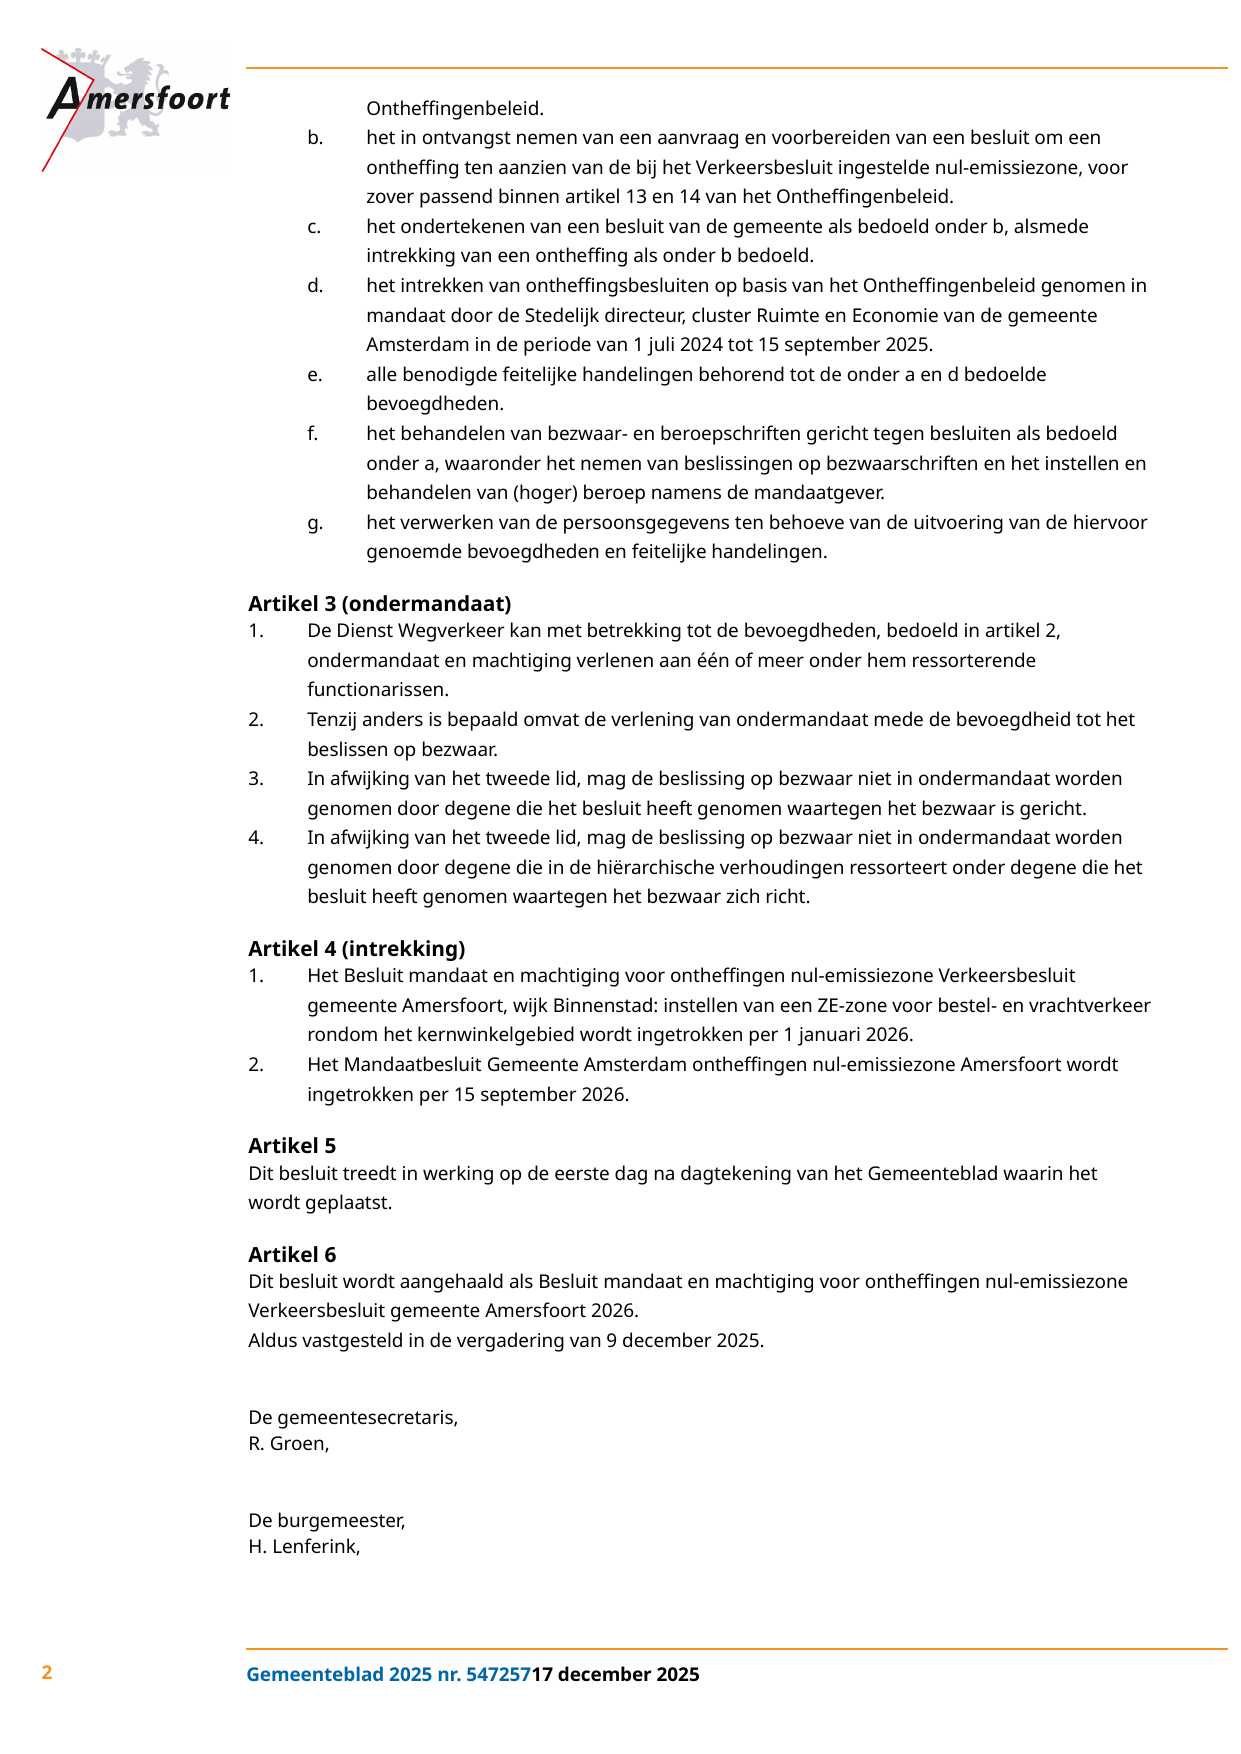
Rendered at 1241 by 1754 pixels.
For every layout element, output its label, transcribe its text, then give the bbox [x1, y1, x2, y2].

text Artikel 4 (intrekking) [248, 934, 1152, 962]
text Aldus vastgesteld in de vergadering van 9 december 2025. [248, 1327, 1152, 1353]
list het behandelen van bezwaar- en beroepschriften gericht tegen besluiten als bedoeld onder a, waaronder het nemen van beslissingen op bezwaarschriften en het instellen en behandelen van (hoger) beroep namens de mandaatgever. [307, 420, 1152, 505]
list het intrekken van ontheffingsbesluiten op basis van het Ontheffingenbeleid genomen in mandaat door de Stedelijk directeur, cluster Ruimte en Economie van de gemeente Amsterdam in de periode van 1 juli 2024 tot 15 september 2025. [307, 272, 1152, 357]
text Dit besluit wordt aangehaald als Besluit mandaat en machtiging voor ontheffingen nul-emissiezone Verkeersbesluit gemeente Amersfoort 2026. [248, 1268, 1152, 1323]
list Het Besluit mandaat en machtiging voor ontheffingen nul-emissiezone Verkeersbesluit gemeente Amersfoort, wijk Binnenstad: instellen van een ZE-zone voor bestel- en vrachtverkeer rondom het kernwinkelgebied wordt ingetrokken per 1 januari 2026. [248, 962, 1152, 1047]
list het in ontvangst nemen van een aanvraag en voorbereiden van een besluit om een ontheffing ten aanzien van de bij het Verkeersbesluit ingestelde nul-emissiezone, voor zover passend binnen artikel 13 en 14 van het Ontheffingenbeleid. [307, 124, 1152, 209]
list De Dienst Wegverkeer kan met betrekking tot de bevoegdheden, bedoeld in artikel 2, ondermandaat en machtiging verlenen aan één of meer onder hem ressorterende functionarissen. [248, 617, 1152, 702]
text Dit besluit treedt in werking op de eerste dag na dagtekening van het Gemeenteblad waarin het wordt geplaatst. [248, 1160, 1152, 1215]
text R. Groen, [248, 1430, 1152, 1456]
text Artikel 6 [248, 1240, 1152, 1268]
text De burgemeester, [248, 1507, 1152, 1533]
list Ontheffingenbeleid. [307, 95, 1152, 121]
picture [41, 47, 231, 172]
list Het Mandaatbesluit Gemeente Amsterdam ontheffingen nul-emissiezone Amersfoort wordt ingetrokken per 15 september 2026. [248, 1051, 1152, 1107]
list het ondertekenen van een besluit van de gemeente als bedoeld onder b, alsmede intrekking van een ontheffing als onder b bedoeld. [307, 213, 1152, 268]
list het verwerken van de persoonsgegevens ten behoeve van de uitvoering van de hiervoor genoemde bevoegdheden en feitelijke handelingen. [307, 509, 1152, 564]
text Artikel 3 (ondermandaat) [248, 589, 1152, 617]
text Artikel 5 [248, 1131, 1152, 1160]
list Tenzij anders is bepaald omvat de verlening van ondermandaat mede de bevoegdheid tot het beslissen op bezwaar. [248, 706, 1152, 761]
list In afwijking van het tweede lid, mag de beslissing op bezwaar niet in ondermandaat worden genomen door degene die in de hiërarchische verhoudingen ressorteert onder degene die het besluit heeft genomen waartegen het bezwaar zich richt. [248, 824, 1152, 909]
text H. Lenferink, [248, 1533, 1152, 1559]
text De gemeentesecretaris, [248, 1404, 1152, 1430]
list In afwijking van het tweede lid, mag de beslissing op bezwaar niet in ondermandaat worden genomen door degene die het besluit heeft genomen waartegen het bezwaar is gericht. [248, 765, 1152, 821]
list alle benodigde feitelijke handelingen behorend tot de onder a en d bedoelde bevoegdheden. [307, 361, 1152, 416]
